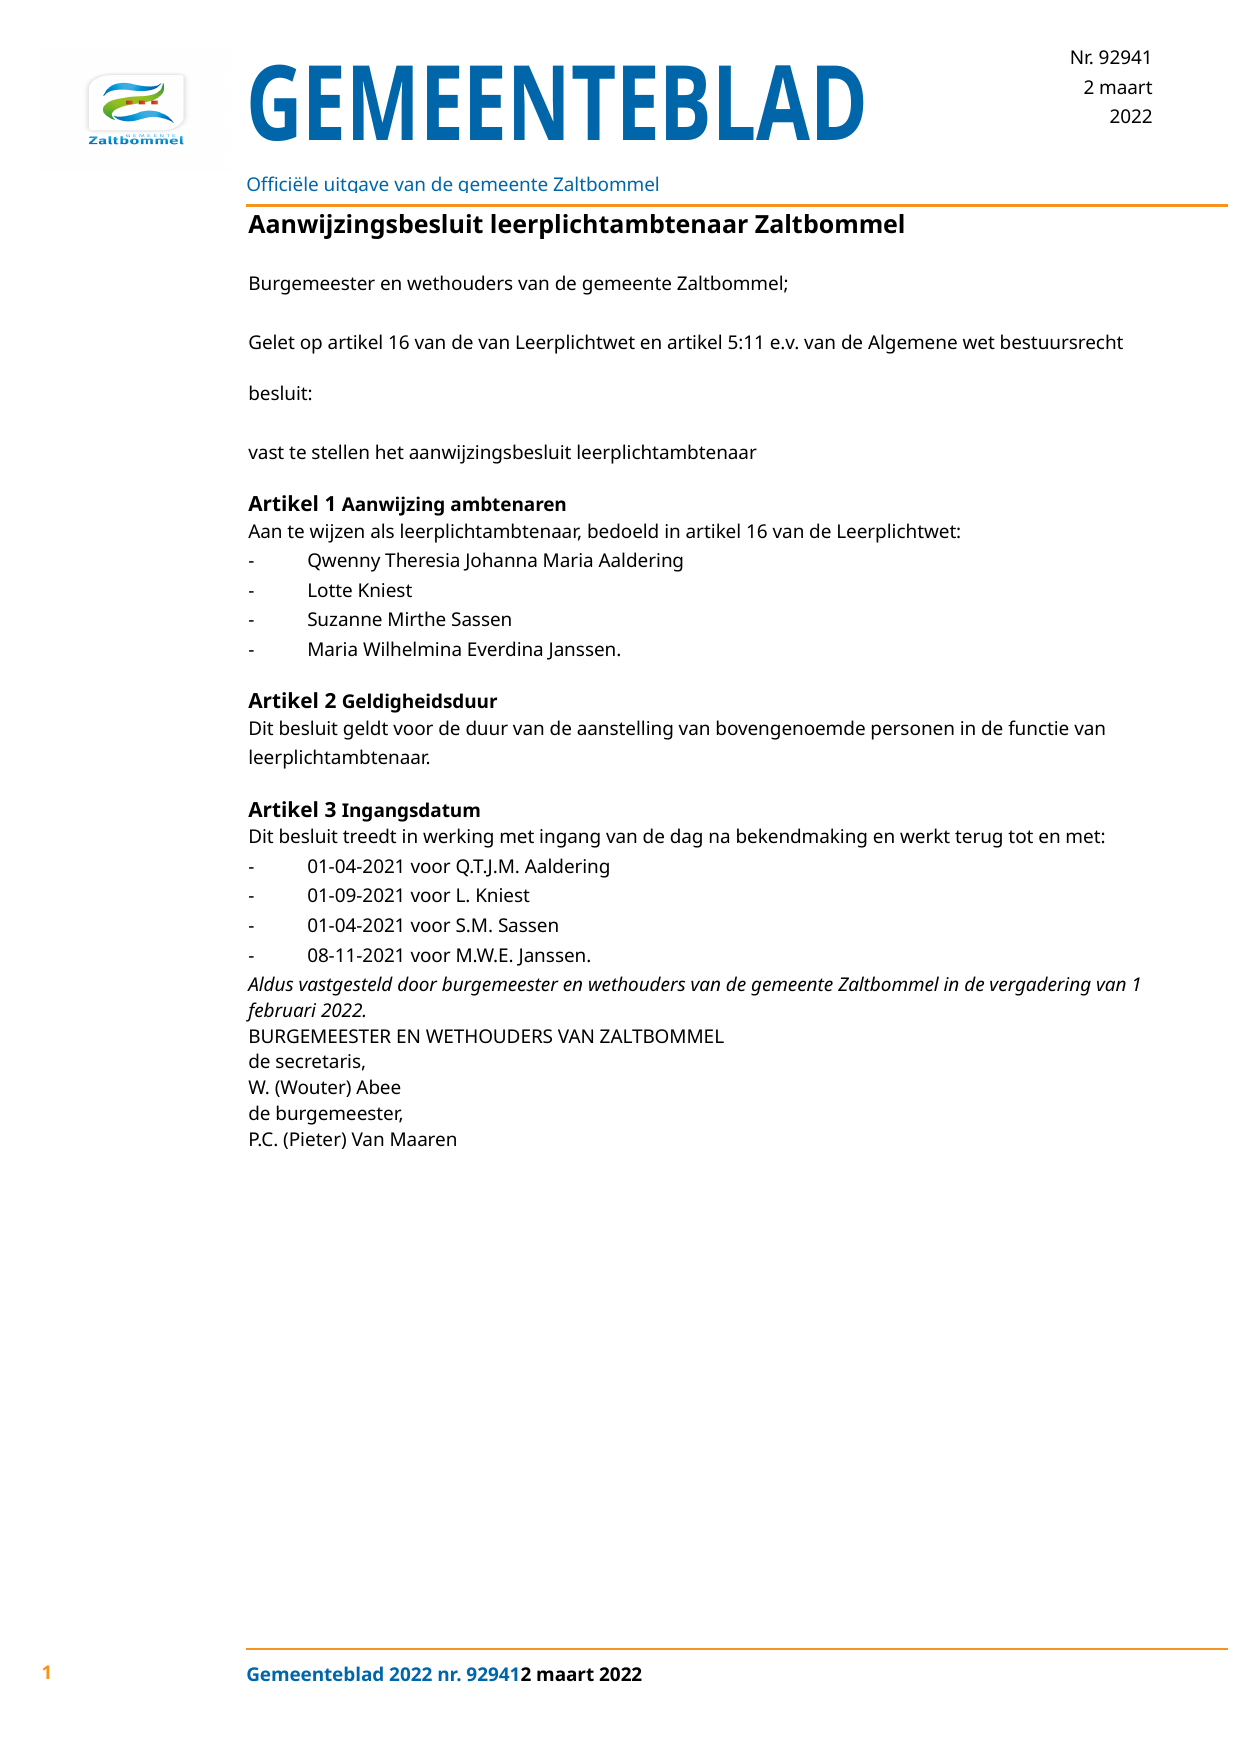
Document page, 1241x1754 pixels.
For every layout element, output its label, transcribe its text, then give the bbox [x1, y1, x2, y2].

text Dit besluit treedt in werking met ingang van de dag na bekendmaking en werkt terug tot en met: [248, 823, 1152, 849]
text besluit: [248, 380, 1152, 406]
text de burgemeester, [248, 1100, 1152, 1126]
text Artikel 2 Geldigheidsduur [248, 687, 1152, 715]
list 01-09-2021 voor L. Kniest [248, 883, 1152, 908]
list 08-11-2021 voor M.W.E. Janssen. [248, 942, 1152, 967]
list Suzanne Mirthe Sassen [248, 607, 1152, 632]
text vast te stellen het aanwijzingsbesluit leerplichtambtenaar [248, 439, 1152, 465]
list 01-04-2021 voor S.M. Sassen [248, 912, 1152, 938]
text Artikel 1 Aanwijzing ambtenaren [248, 489, 1152, 518]
text Aan te wijzen als leerplichtambtenaar, bedoeld in artikel 16 van de Leerplichtwet: [248, 518, 1152, 543]
text W. (Wouter) Abee [248, 1074, 1152, 1100]
list 01-04-2021 voor Q.T.J.M. Aaldering [248, 853, 1152, 879]
list Lotte Kniest [248, 577, 1152, 603]
list Maria Wilhelmina Everdina Janssen. [248, 636, 1152, 662]
text Dit besluit geldt voor de duur van de aanstelling van bovengenoemde personen in de functie van leerplichtambtenaar. [248, 715, 1152, 770]
picture [41, 47, 231, 172]
text BURGEMEESTER EN WETHOUDERS VAN ZALTBOMMEL [248, 1023, 1152, 1048]
text de secretaris, [248, 1048, 1152, 1074]
text Aanwijzingsbesluit leerplichtambtenaar Zaltbommel [248, 207, 1152, 241]
list Qwenny Theresia Johanna Maria Aaldering [248, 547, 1152, 573]
text Burgemeester en wethouders van de gemeente Zaltbommel; [248, 270, 1152, 296]
text Artikel 3 Ingangsdatum [248, 795, 1152, 823]
text Aldus vastgesteld door burgemeester en wethouders van de gemeente Zaltbommel in de vergadering van 1 februari 2022. [248, 971, 1152, 1023]
text Gelet op artikel 16 van de van Leerplichtwet en artikel 5:11 e.v. van de Algemene wet bestuursrecht [248, 329, 1152, 355]
text P.C. (Pieter) Van Maaren [248, 1126, 1152, 1151]
